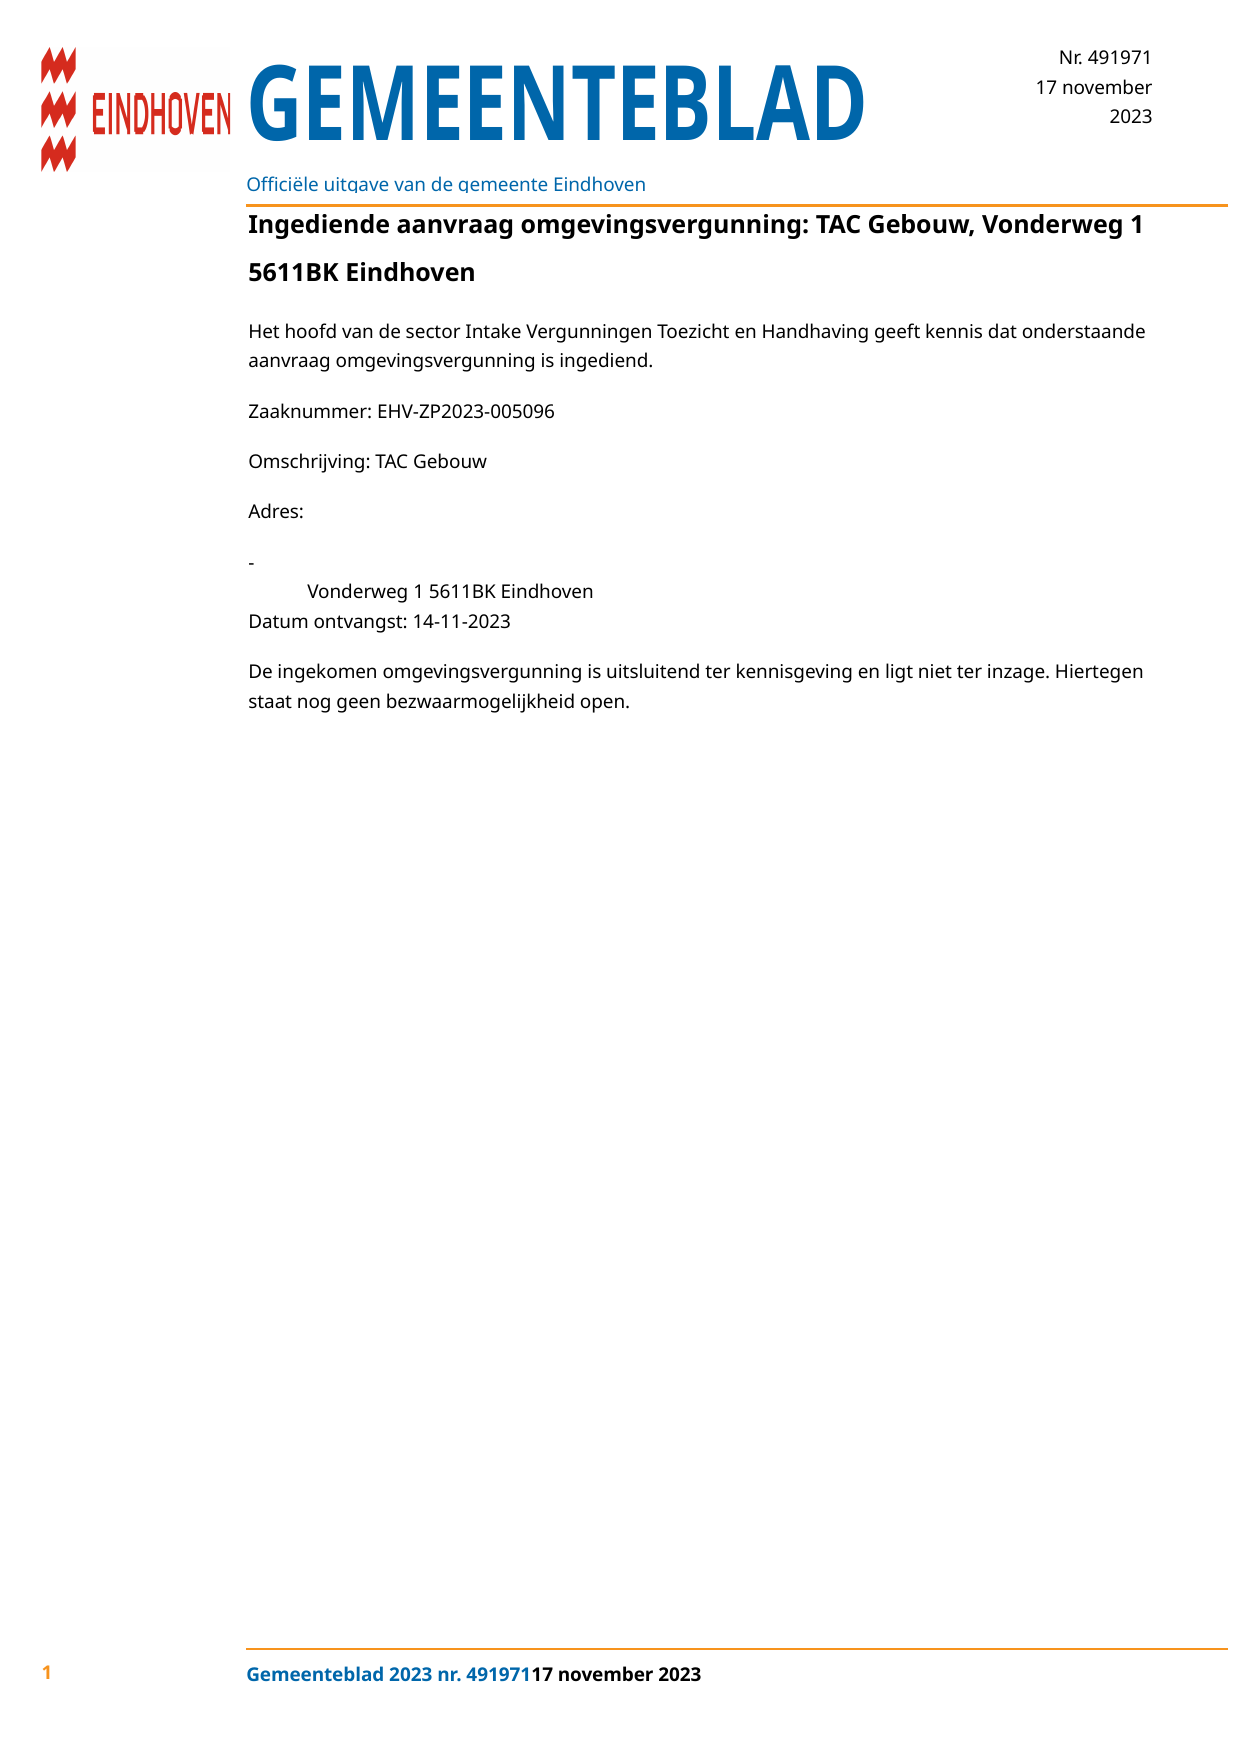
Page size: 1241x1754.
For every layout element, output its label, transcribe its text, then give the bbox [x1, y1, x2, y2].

list Vonderweg 1 5611BK Eindhoven [248, 579, 1152, 604]
text Omschrijving: TAC Gebouw [248, 448, 1152, 474]
text Adres: [248, 499, 1152, 524]
text Het hoofd van de sector Intake Vergunningen Toezicht en Handhaving geeft kennis dat onderstaande aanvraag omgevingsvergunning is ingediend. [248, 318, 1152, 373]
picture [41, 47, 231, 172]
text Datum ontvangst: 14-11-2023 [248, 608, 1152, 634]
text Zaaknummer: EHV-ZP2023-005096 [248, 398, 1152, 424]
text De ingekomen omgevingsvergunning is uitsluitend ter kennisgeving en ligt niet ter inzage. Hiertegen staat nog geen bezwaarmogelijkheid open. [248, 659, 1152, 714]
text Ingediende aanvraag omgevingsvergunning: TAC Gebouw, Vonderweg 1 5611BK Eindhoven [248, 207, 1152, 288]
